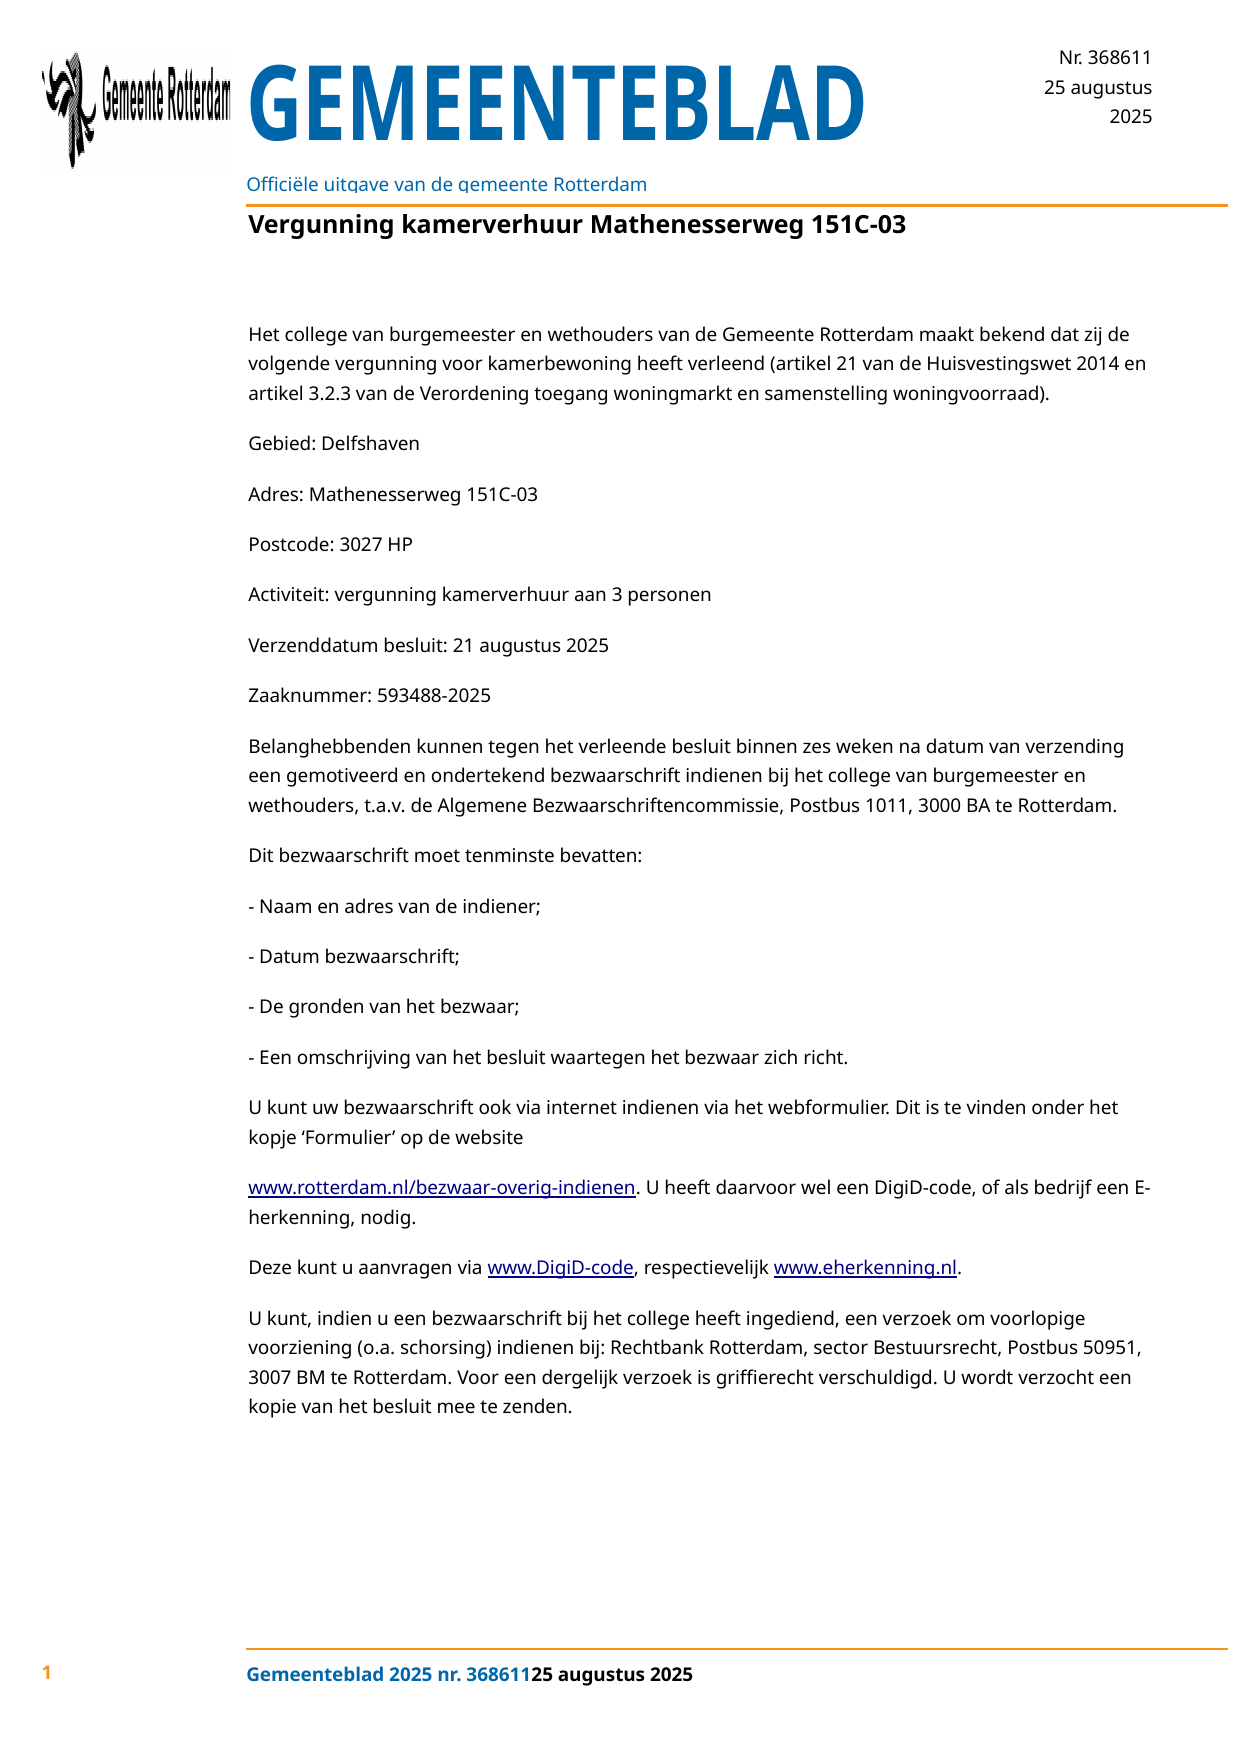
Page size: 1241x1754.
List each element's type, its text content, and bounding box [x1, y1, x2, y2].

text Het college van burgemeester en wethouders van de Gemeente Rotterdam maakt bekend dat zij de volgende vergunning voor kamerbewoning heeft verleend (artikel 21 van de Huisvestingswet 2014 en artikel 3.2.3 van de Verordening toegang woningmarkt en samenstelling woningvoorraad). [248, 321, 1152, 406]
text Gebied: Delfshaven [248, 430, 1152, 456]
text Postcode: 3027 HP [248, 531, 1152, 557]
text www.rotterdam.nl/bezwaar-overig-indienen. U heeft daarvoor wel een DigiD-code, of als bedrijf een E-herkenning, nodig. [248, 1174, 1152, 1230]
text U kunt uw bezwaarschrift ook via internet indienen via het webformulier. Dit is te vinden onder het kopje ‘Formulier’ op de website [248, 1094, 1152, 1150]
text Belanghebbenden kunnen tegen het verleende besluit binnen zes weken na datum van verzending een gemotiveerd en ondertekend bezwaarschrift indienen bij het college van burgemeester en wethouders, t.a.v. de Algemene Bezwaarschriftencommissie, Postbus 1011, 3000 BA te Rotterdam. [248, 733, 1152, 818]
text Dit bezwaarschrift moet tenminste bevatten: [248, 842, 1152, 868]
text Adres: Mathenesserweg 151C-03 [248, 481, 1152, 506]
text U kunt, indien u een bezwaarschrift bij het college heeft ingediend, een verzoek om voorlopige voorziening (o.a. schorsing) indienen bij: Rechtbank Rotterdam, sector Bestuursrecht, Postbus 50951, 3007 BM te Rotterdam. Voor een dergelijk verzoek is griffierecht verschuldigd. U wordt verzocht een kopie van het besluit mee te zenden. [248, 1305, 1152, 1419]
text Deze kunt u aanvragen via www.DigiD-code, respectievelijk www.eherkenning.nl. [248, 1254, 1152, 1280]
picture [41, 47, 231, 172]
text Zaaknummer: 593488-2025 [248, 682, 1152, 708]
text - Een omschrijving van het besluit waartegen het bezwaar zich richt. [248, 1044, 1152, 1070]
text Vergunning kamerverhuur Mathenesserweg 151C-03 [248, 207, 1152, 241]
text - De gronden van het bezwaar; [248, 994, 1152, 1019]
text Verzenddatum besluit: 21 augustus 2025 [248, 632, 1152, 658]
text - Naam en adres van de indiener; [248, 893, 1152, 918]
text Activiteit: vergunning kamerverhuur aan 3 personen [248, 582, 1152, 607]
text - Datum bezwaarschrift; [248, 943, 1152, 969]
